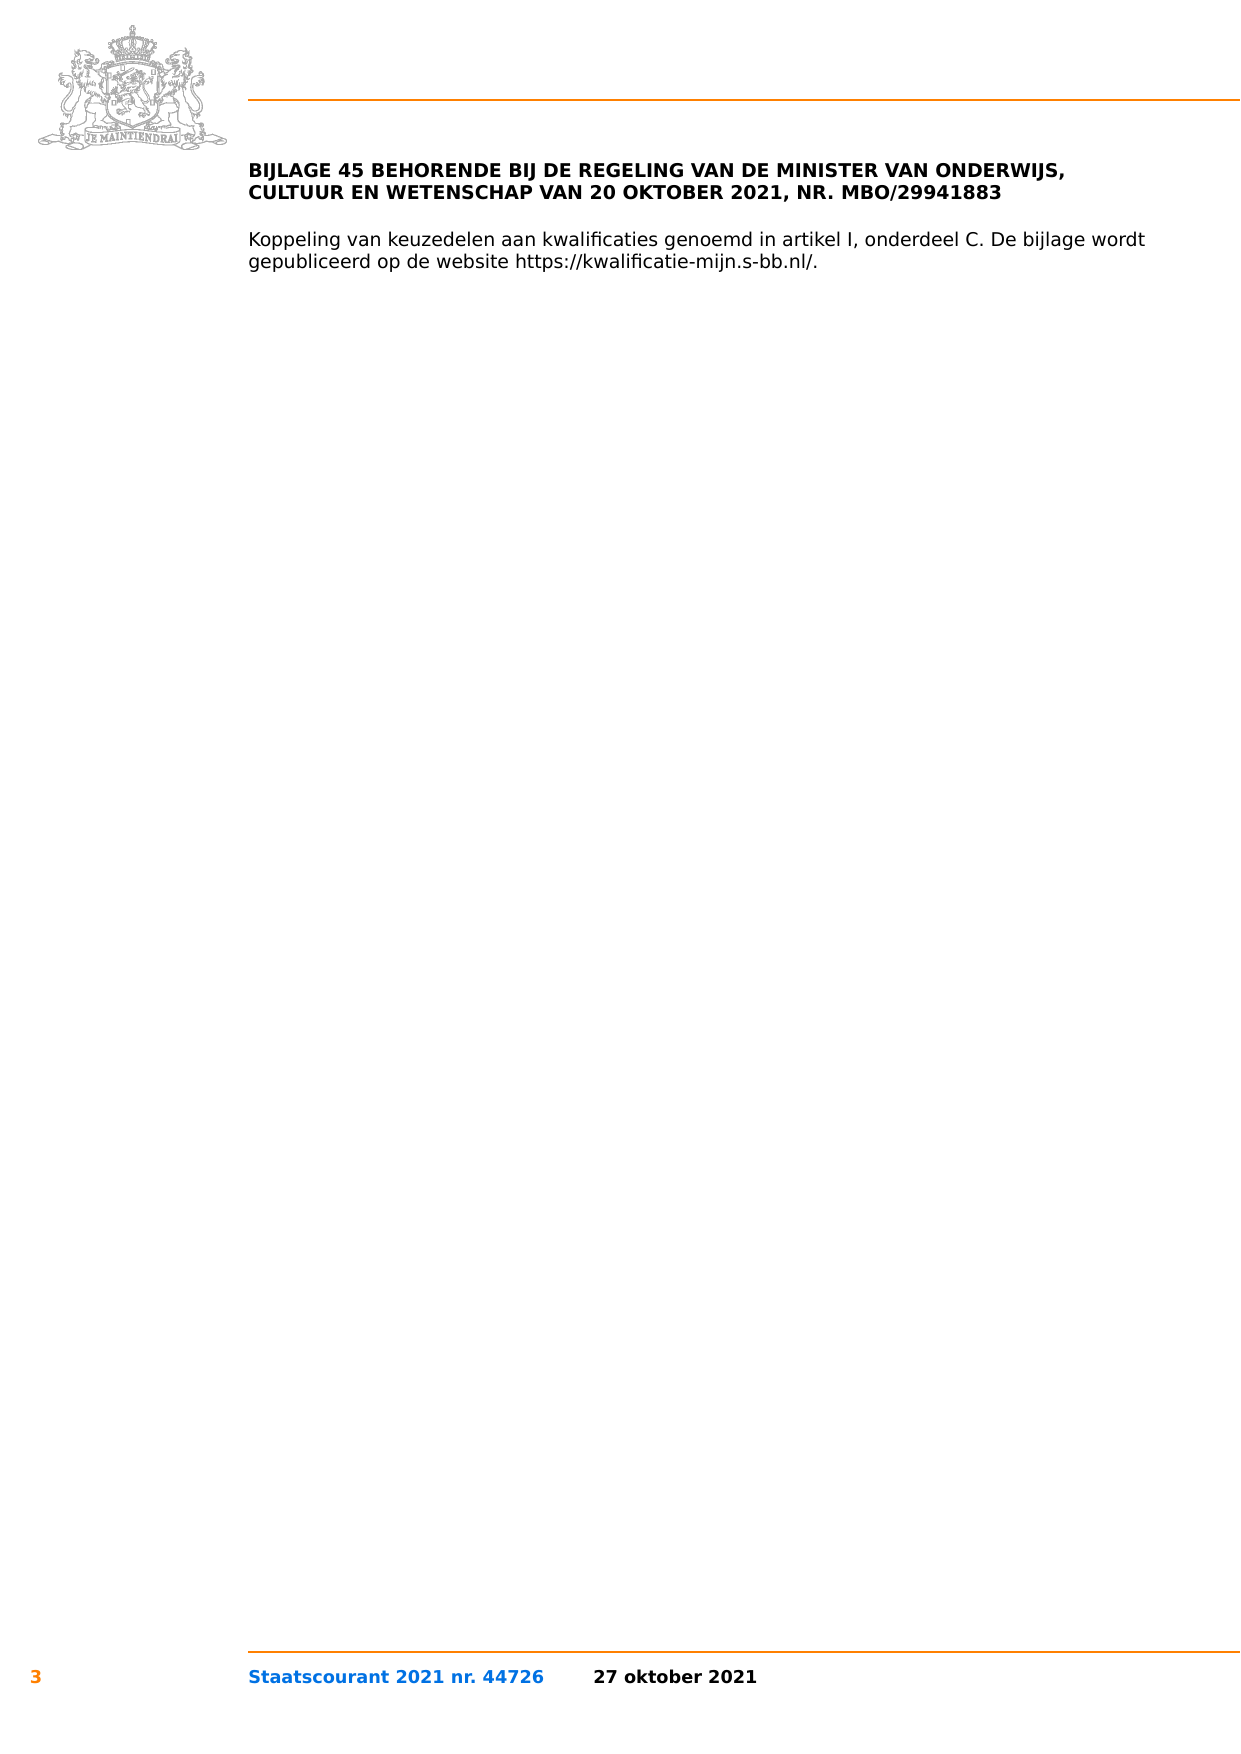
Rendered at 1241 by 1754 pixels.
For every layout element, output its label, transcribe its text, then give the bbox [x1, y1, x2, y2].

subtitle BIJLAGE 45 BEHORENDE BIJ DE REGELING VAN DE MINISTER VAN ONDERWIJS, CULTUUR EN WETENSCHAP VAN 20 OKTOBER 2021, NR. MBO/29941883 [248, 160, 1163, 204]
text Koppeling van keuzedelen aan kwalificaties genoemd in artikel I, onderdeel C. De bijlage wordt gepubliceerd op de website https://kwalificatie-mijn.s-bb.nl/. [248, 229, 1163, 273]
picture [38, 25, 227, 150]
